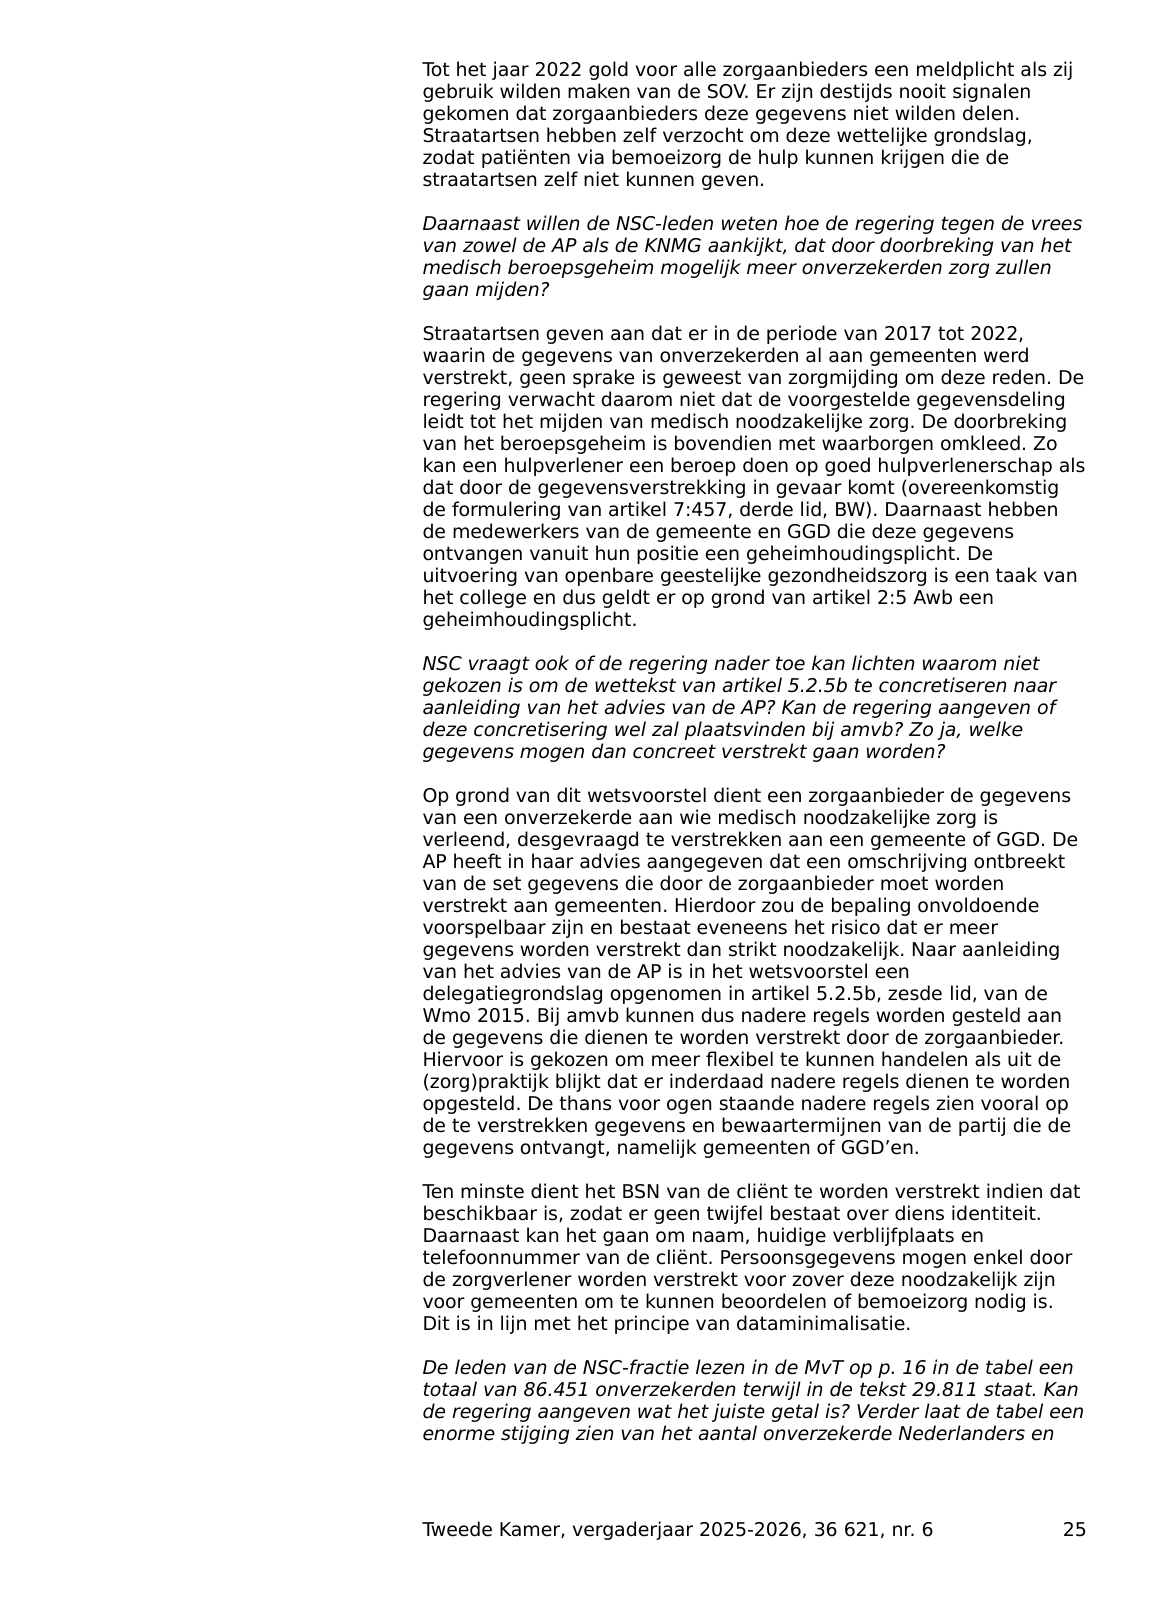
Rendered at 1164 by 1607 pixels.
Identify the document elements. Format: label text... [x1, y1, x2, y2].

text Daarnaast willen de NSC-leden weten hoe de regering tegen de vrees van zowel de AP als de KNMG aankijkt, dat door doorbreking van het medisch beroepsgeheim mogelijk meer onverzekerden zorg zullen gaan mijden? [422, 213, 1087, 301]
text De leden van de NSC-fractie lezen in de MvT op p. 16 in de tabel een totaal van 86.451 onverzekerden terwijl in de tekst 29.811 staat. Kan de regering aangeven wat het juiste getal is? Verder laat de tabel een enorme stijging zien van het aantal onverzekerde Nederlanders en [422, 1357, 1087, 1445]
text Straatartsen geven aan dat er in de periode van 2017 tot 2022, waarin de gegevens van onverzekerden al aan gemeenten werd verstrekt, geen sprake is geweest van zorgmijding om deze reden. De regering verwacht daarom niet dat de voorgestelde gegevensdeling leidt tot het mijden van medisch noodzakelijke zorg. De doorbreking van het beroepsgeheim is bovendien met waarborgen omkleed. Zo kan een hulpverlener een beroep doen op goed hulpverlenerschap als dat door de gegevensverstrekking in gevaar komt (overeenkomstig de formulering van artikel 7:457, derde lid, BW). Daarnaast hebben de medewerkers van de gemeente en GGD die deze gegevens ontvangen vanuit hun positie een geheimhoudingsplicht. De uitvoering van openbare geestelijke gezondheidszorg is een taak van het college en dus geldt er op grond van artikel 2:5 Awb een geheimhoudingsplicht. [422, 323, 1087, 631]
text Tot het jaar 2022 gold voor alle zorgaanbieders een meldplicht als zij gebruik wilden maken van de SOV. Er zijn destijds nooit signalen gekomen dat zorgaanbieders deze gegevens niet wilden delen. Straatartsen hebben zelf verzocht om deze wettelijke grondslag, zodat patiënten via bemoeizorg de hulp kunnen krijgen die de straatartsen zelf niet kunnen geven. [422, 59, 1087, 191]
text Op grond van dit wetsvoorstel dient een zorgaanbieder de gegevens van een onverzekerde aan wie medisch noodzakelijke zorg is verleend, desgevraagd te verstrekken aan een gemeente of GGD. De AP heeft in haar advies aangegeven dat een omschrijving ontbreekt van de set gegevens die door de zorgaanbieder moet worden verstrekt aan gemeenten. Hierdoor zou de bepaling onvoldoende voorspelbaar zijn en bestaat eveneens het risico dat er meer gegevens worden verstrekt dan strikt noodzakelijk. Naar aanleiding van het advies van de AP is in het wetsvoorstel een delegatiegrondslag opgenomen in artikel 5.2.5b, zesde lid, van de Wmo 2015. Bij amvb kunnen dus nadere regels worden gesteld aan de gegevens die dienen te worden verstrekt door de zorgaanbieder. Hiervoor is gekozen om meer flexibel te kunnen handelen als uit de (zorg)praktijk blijkt dat er inderdaad nadere regels dienen te worden opgesteld. De thans voor ogen staande nadere regels zien vooral op de te verstrekken gegevens en bewaartermijnen van de partij die de gegevens ontvangt, namelijk gemeenten of GGD’en. [422, 785, 1087, 1159]
text NSC vraagt ook of de regering nader toe kan lichten waarom niet gekozen is om de wettekst van artikel 5.2.5b te concretiseren naar aanleiding van het advies van de AP? Kan de regering aangeven of deze concretisering wel zal plaatsvinden bij amvb? Zo ja, welke gegevens mogen dan concreet verstrekt gaan worden? [422, 653, 1087, 763]
text Ten minste dient het BSN van de cliënt te worden verstrekt indien dat beschikbaar is, zodat er geen twijfel bestaat over diens identiteit. Daarnaast kan het gaan om naam, huidige verblijfplaats en telefoonnummer van de cliënt. Persoonsgegevens mogen enkel door de zorgverlener worden verstrekt voor zover deze noodzakelijk zijn voor gemeenten om te kunnen beoordelen of bemoeizorg nodig is. Dit is in lijn met het principe van dataminimalisatie. [422, 1181, 1087, 1335]
